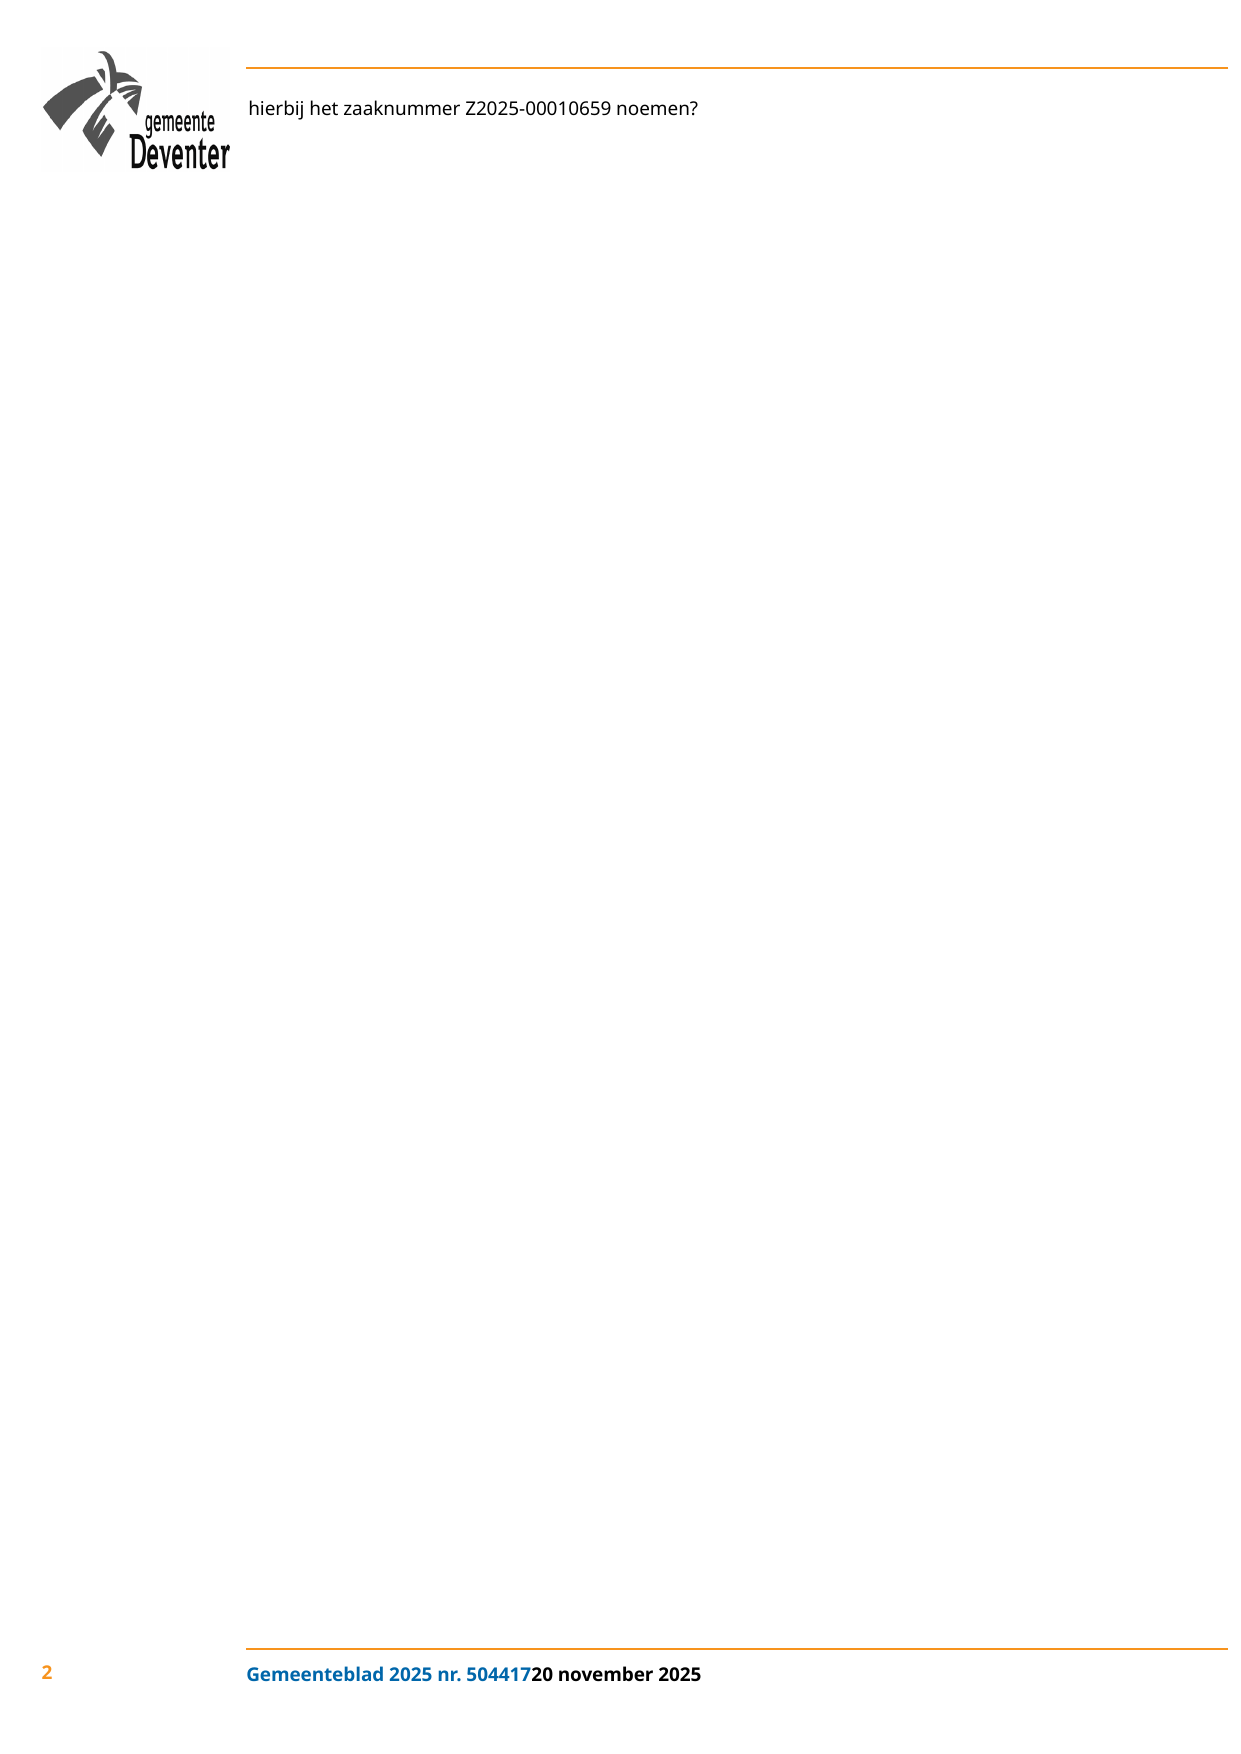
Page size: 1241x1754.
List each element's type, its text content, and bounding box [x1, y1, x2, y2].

picture [41, 47, 231, 172]
text hierbij het zaaknummer Z2025-00010659 noemen? [248, 95, 1152, 121]
